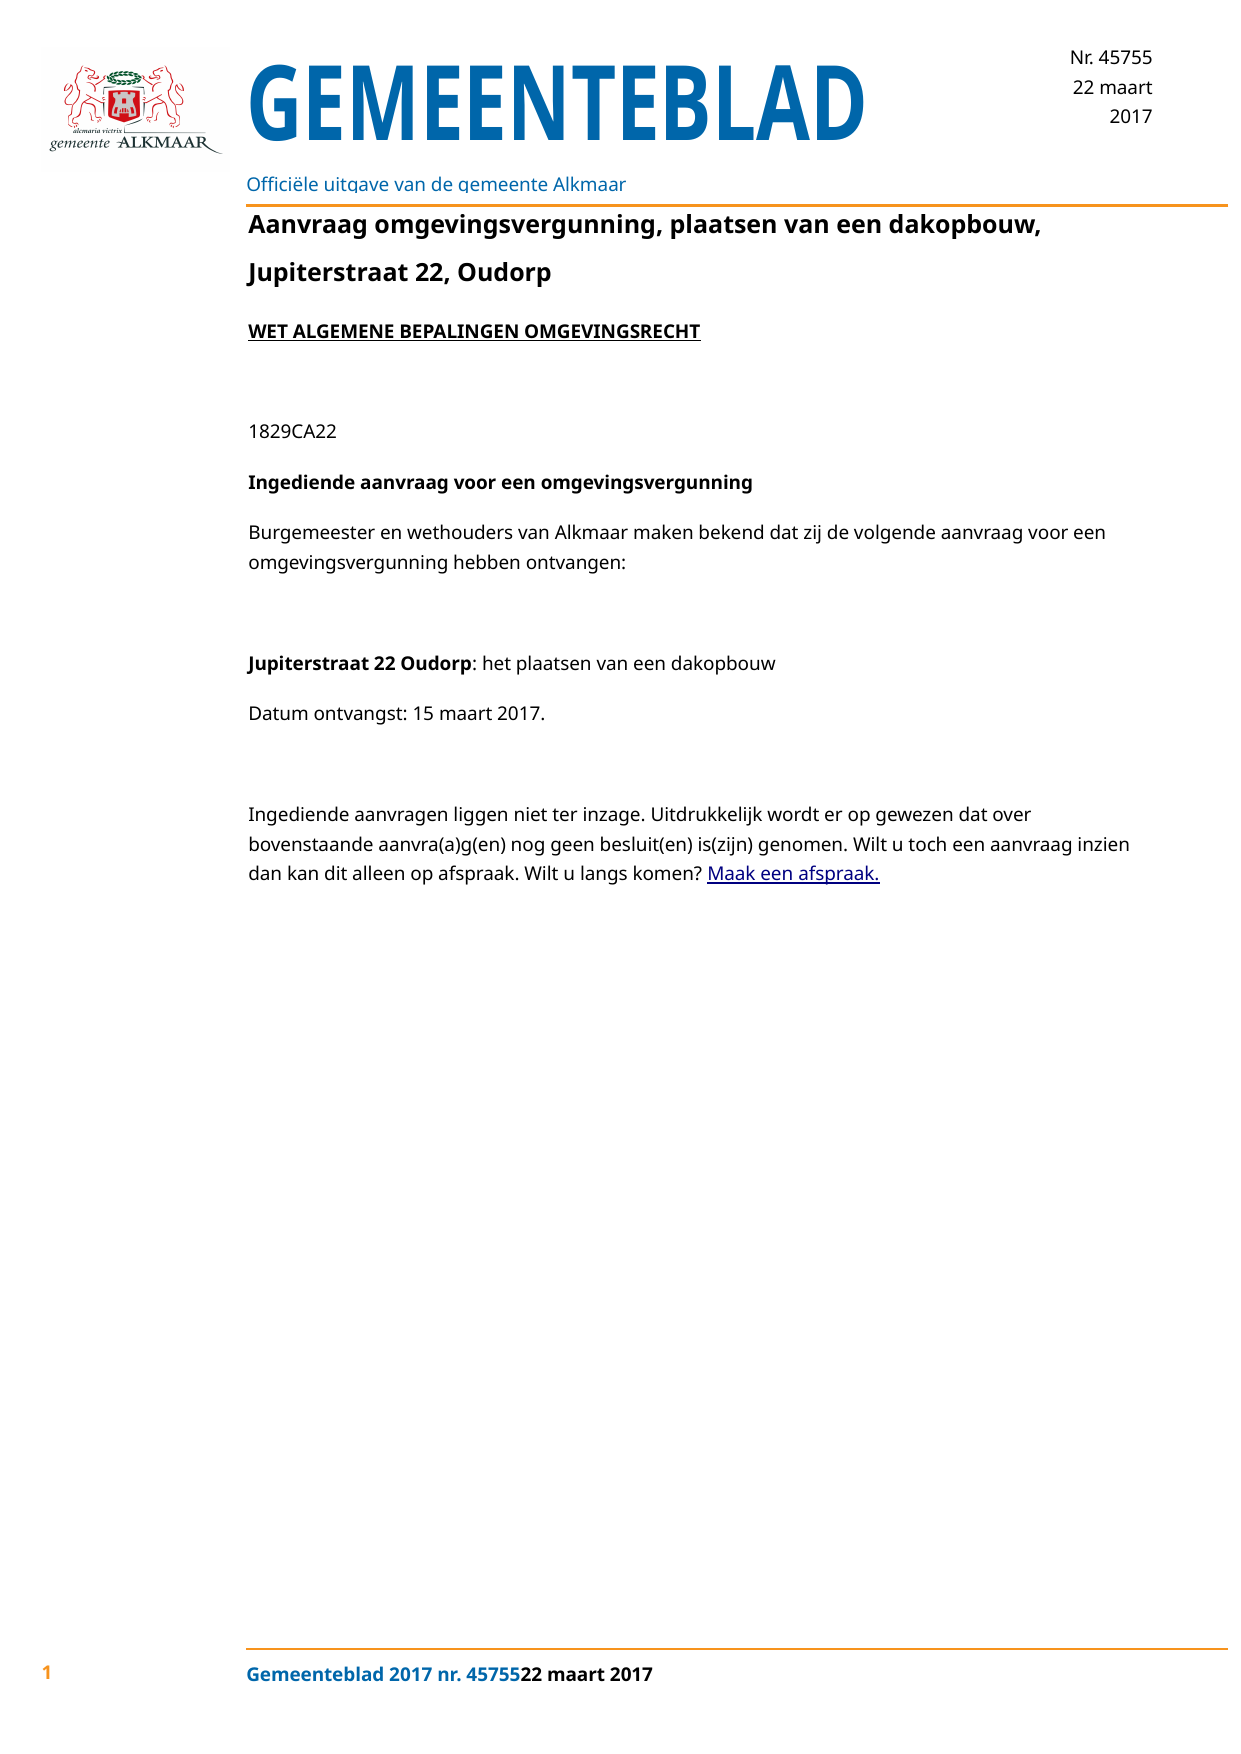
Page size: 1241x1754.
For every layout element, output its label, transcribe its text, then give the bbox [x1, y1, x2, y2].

text 1829CA22 [248, 419, 1152, 444]
picture [41, 47, 231, 172]
text WET ALGEMENE BEPALINGEN OMGEVINGSRECHT [248, 318, 1152, 344]
text Datum ontvangst: 15 maart 2017. [248, 700, 1152, 726]
text Ingediende aanvraag voor een omgevingsvergunning [248, 469, 1152, 495]
text Aanvraag omgevingsvergunning, plaatsen van een dakopbouw, Jupiterstraat 22, Oudorp [248, 207, 1152, 288]
text Ingediende aanvragen liggen niet ter inzage. Uitdrukkelijk wordt er op gewezen dat over bovenstaande aanvra(a)g(en) nog geen besluit(en) is(zijn) genomen. Wilt u toch een aanvraag inzien dan kan dit alleen op afspraak. Wilt u langs komen? Maak een afspraak. [248, 801, 1152, 886]
text Jupiterstraat 22 Oudorp: het plaatsen van een dakopbouw [248, 650, 1152, 676]
text Burgemeester en wethouders van Alkmaar maken bekend dat zij de volgende aanvraag voor een omgevingsvergunning hebben ontvangen: [248, 519, 1152, 575]
